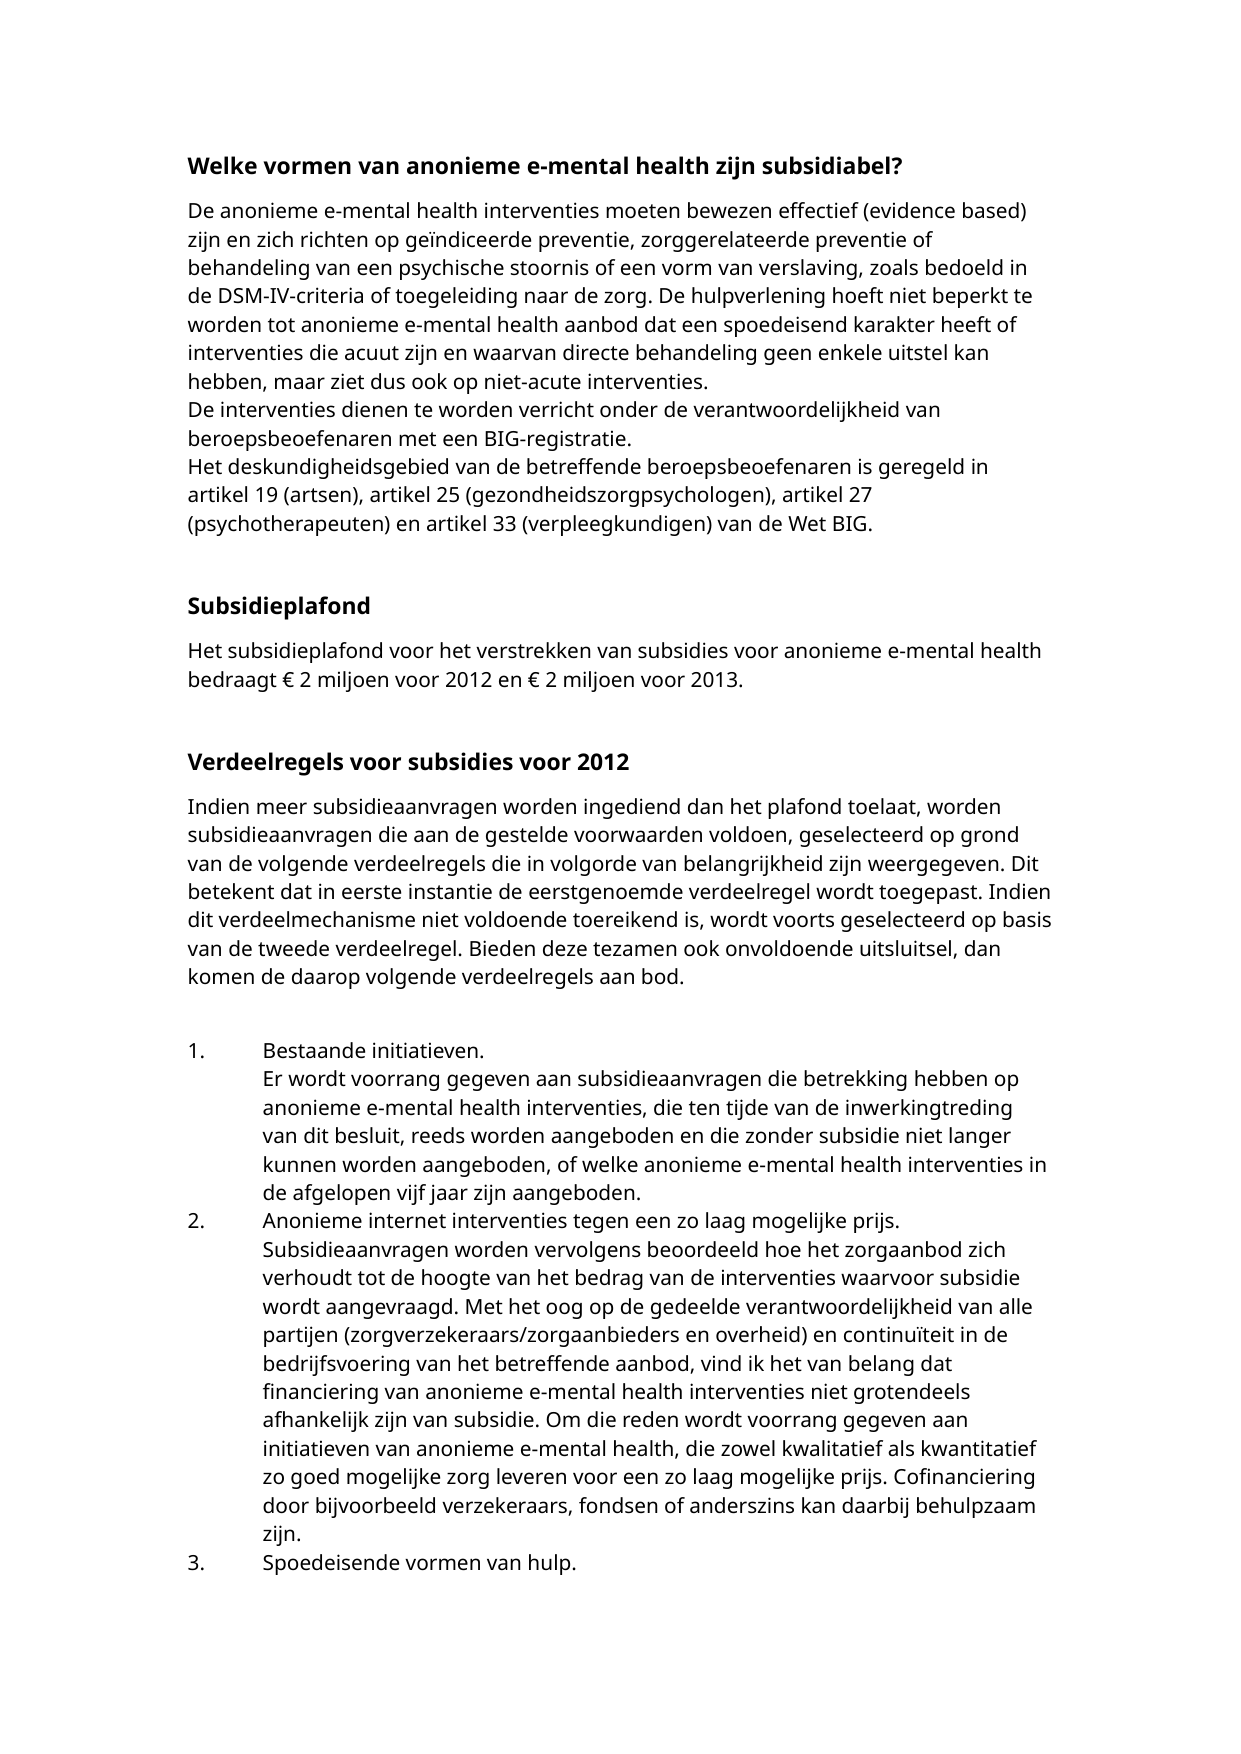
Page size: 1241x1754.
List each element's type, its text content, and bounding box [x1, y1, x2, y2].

text De interventies dienen te worden verricht onder de verantwoordelijkheid van beroepsbeoefenaren met een BIG-registratie. [187, 395, 1053, 452]
list Er wordt voorrang gegeven aan subsidieaanvragen die betrekking hebben op anonieme e-mental health interventies, die ten tijde van de inwerkingtreding van dit besluit, reeds worden aangeboden en die zonder subsidie niet langer kunnen worden aangeboden, of welke anonieme e-mental health interventies in de afgelopen vijf jaar zijn aangeboden. [187, 1064, 1053, 1207]
list Anonieme internet interventies tegen een zo laag mogelijke prijs. [187, 1207, 1053, 1235]
subtitle Verdeelregels voor subsidies voor 2012 [187, 746, 1053, 777]
text Indien meer subsidieaanvragen worden ingediend dan het plafond toelaat, worden subsidieaanvragen die aan de gestelde voorwaarden voldoen, geselecteerd op grond van de volgende verdeelregels die in volgorde van belangrijkheid zijn weergegeven. Dit betekent dat in eerste instantie de eerstgenoemde verdeelregel wordt toegepast. Indien dit verdeelmechanisme niet voldoende toereikend is, wordt voorts geselecteerd op basis van de tweede verdeelregel. Bieden deze tezamen ook onvoldoende uitsluitsel, dan komen de daarop volgende verdeelregels aan bod. [187, 792, 1053, 991]
subtitle Subsidieplafond [187, 590, 1053, 621]
text Het deskundigheidsgebied van de betreffende beroepsbeoefenaren is geregeld in artikel 19 (artsen), artikel 25 (gezondheidszorgpsychologen), artikel 27 (psychotherapeuten) en artikel 33 (verpleegkundigen) van de Wet BIG. [187, 452, 1053, 537]
list Subsidieaanvragen worden vervolgens beoordeeld hoe het zorgaanbod zich verhoudt tot de hoogte van het bedrag van de interventies waarvoor subsidie wordt aangevraagd. Met het oog op de gedeelde verantwoordelijkheid van alle partijen (zorgverzekeraars/zorgaanbieders en overheid) en continuïteit in de bedrijfsvoering van het betreffende aanbod, vind ik het van belang dat financiering van anonieme e-mental health interventies niet grotendeels afhankelijk zijn van subsidie. Om die reden wordt voorrang gegeven aan initiatieven van anonieme e-mental health, die zowel kwalitatief als kwantitatief zo goed mogelijke zorg leveren voor een zo laag mogelijke prijs. Cofinanciering door bijvoorbeeld verzekeraars, fondsen of anderszins kan daarbij behulpzaam zijn. [187, 1235, 1053, 1548]
subtitle Welke vormen van anonieme e-mental health zijn subsidiabel? [187, 150, 1053, 181]
list Bestaande initiatieven. [187, 1036, 1053, 1064]
text De anonieme e-mental health interventies moeten bewezen effectief (evidence based) zijn en zich richten op geïndiceerde preventie, zorggerelateerde preventie of behandeling van een psychische stoornis of een vorm van verslaving, zoals bedoeld in de DSM-IV-criteria of toegeleiding naar de zorg. De hulpverlening hoeft niet beperkt te worden tot anonieme e-mental health aanbod dat een spoedeisend karakter heeft of interventies die acuut zijn en waarvan directe behandeling geen enkele uitstel kan hebben, maar ziet dus ook op niet-acute interventies. [187, 196, 1053, 395]
text Het subsidieplafond voor het verstrekken van subsidies voor anonieme e-mental health bedraagt € 2 miljoen voor 2012 en € 2 miljoen voor 2013. [187, 636, 1053, 693]
list Spoedeisende vormen van hulp. [187, 1548, 1053, 1576]
